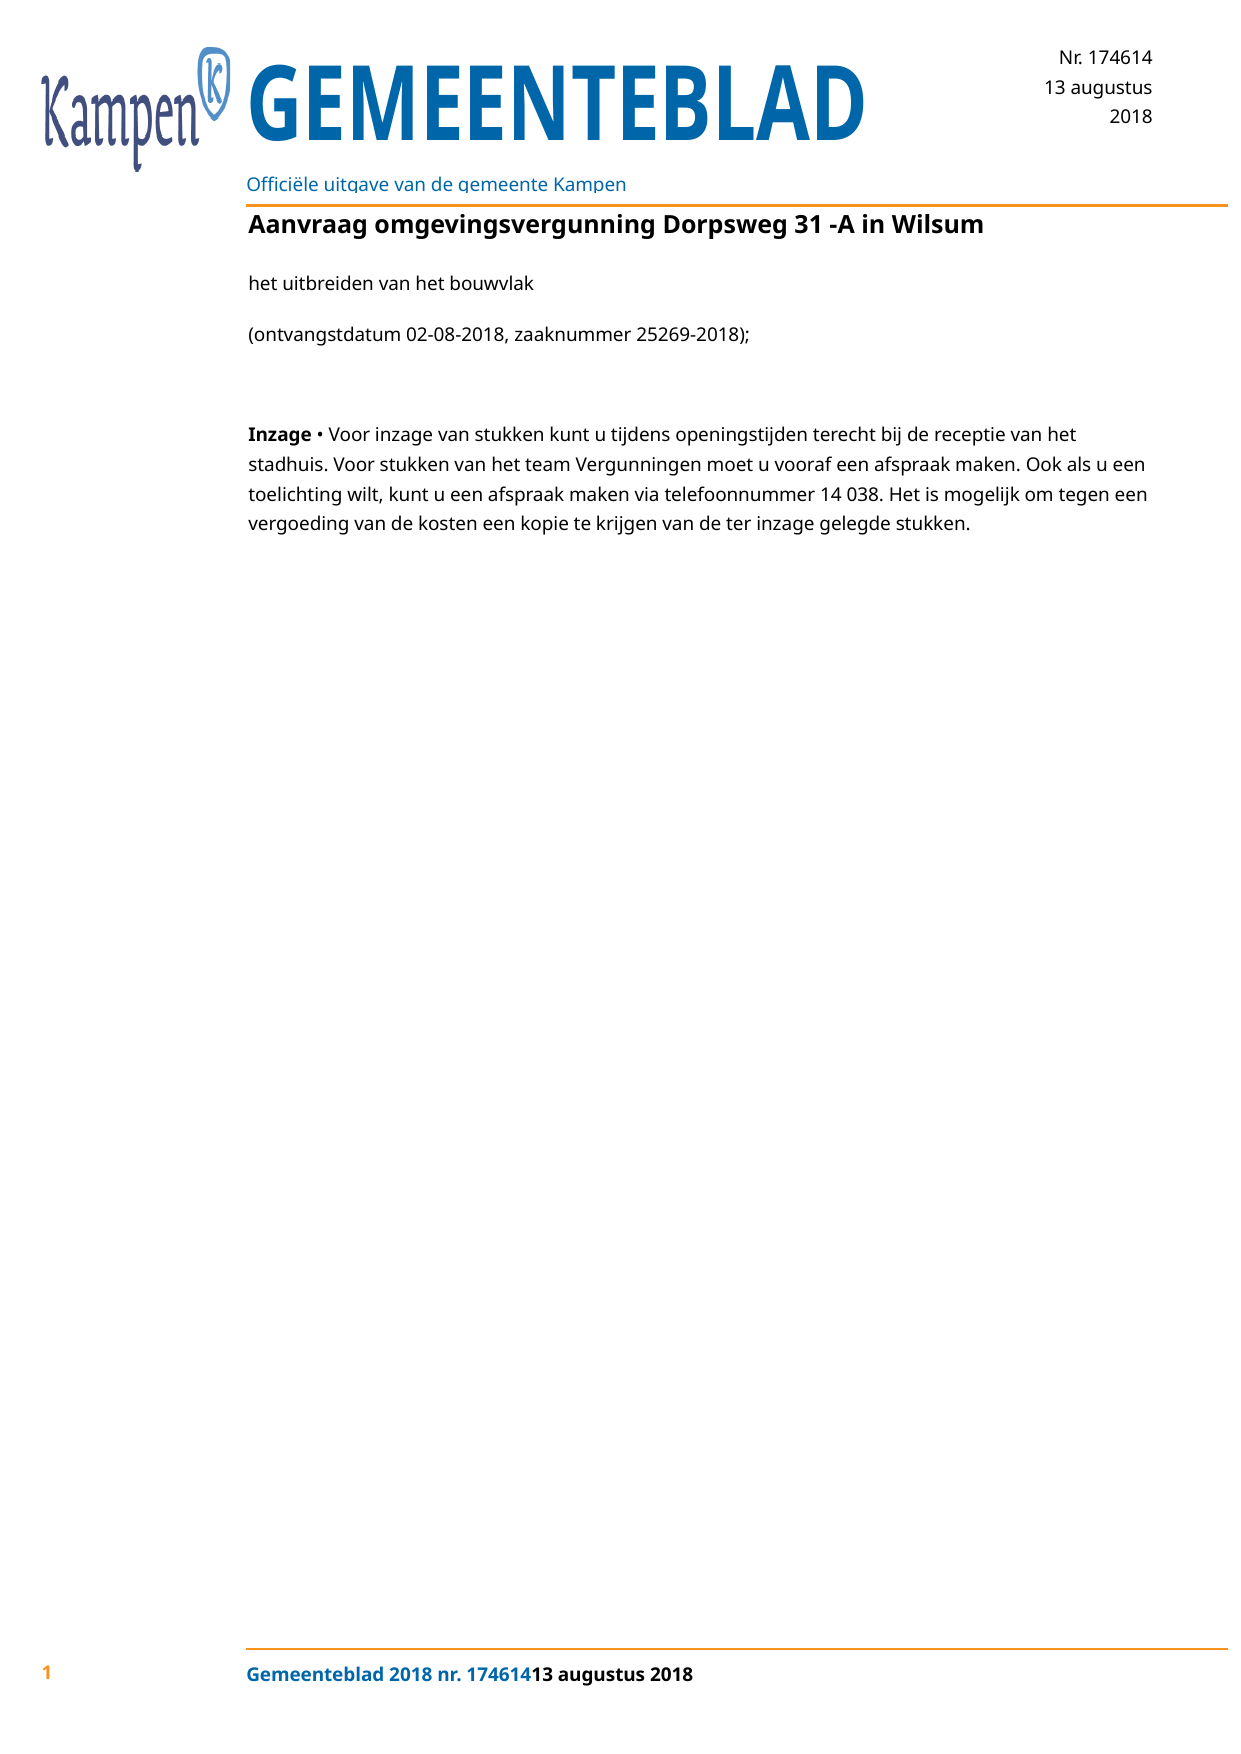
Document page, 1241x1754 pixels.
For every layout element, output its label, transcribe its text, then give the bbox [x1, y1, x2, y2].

picture [41, 47, 231, 172]
text Inzage • Voor inzage van stukken kunt u tijdens openingstijden terecht bij de receptie van het stadhuis. Voor stukken van het team Vergunningen moet u vooraf een afspraak maken. Ook als u een toelichting wilt, kunt u een afspraak maken via telefoonnummer 14 038. Het is mogelijk om tegen een vergoeding van de kosten een kopie te krijgen van de ter inzage gelegde stukken. [248, 422, 1152, 536]
text Aanvraag omgevingsvergunning Dorpsweg 31 -A in Wilsum [248, 207, 1152, 241]
text (ontvangstdatum 02-08-2018, zaaknummer 25269-2018); [248, 321, 1152, 346]
text het uitbreiden van het bouwvlak [248, 270, 1152, 296]
